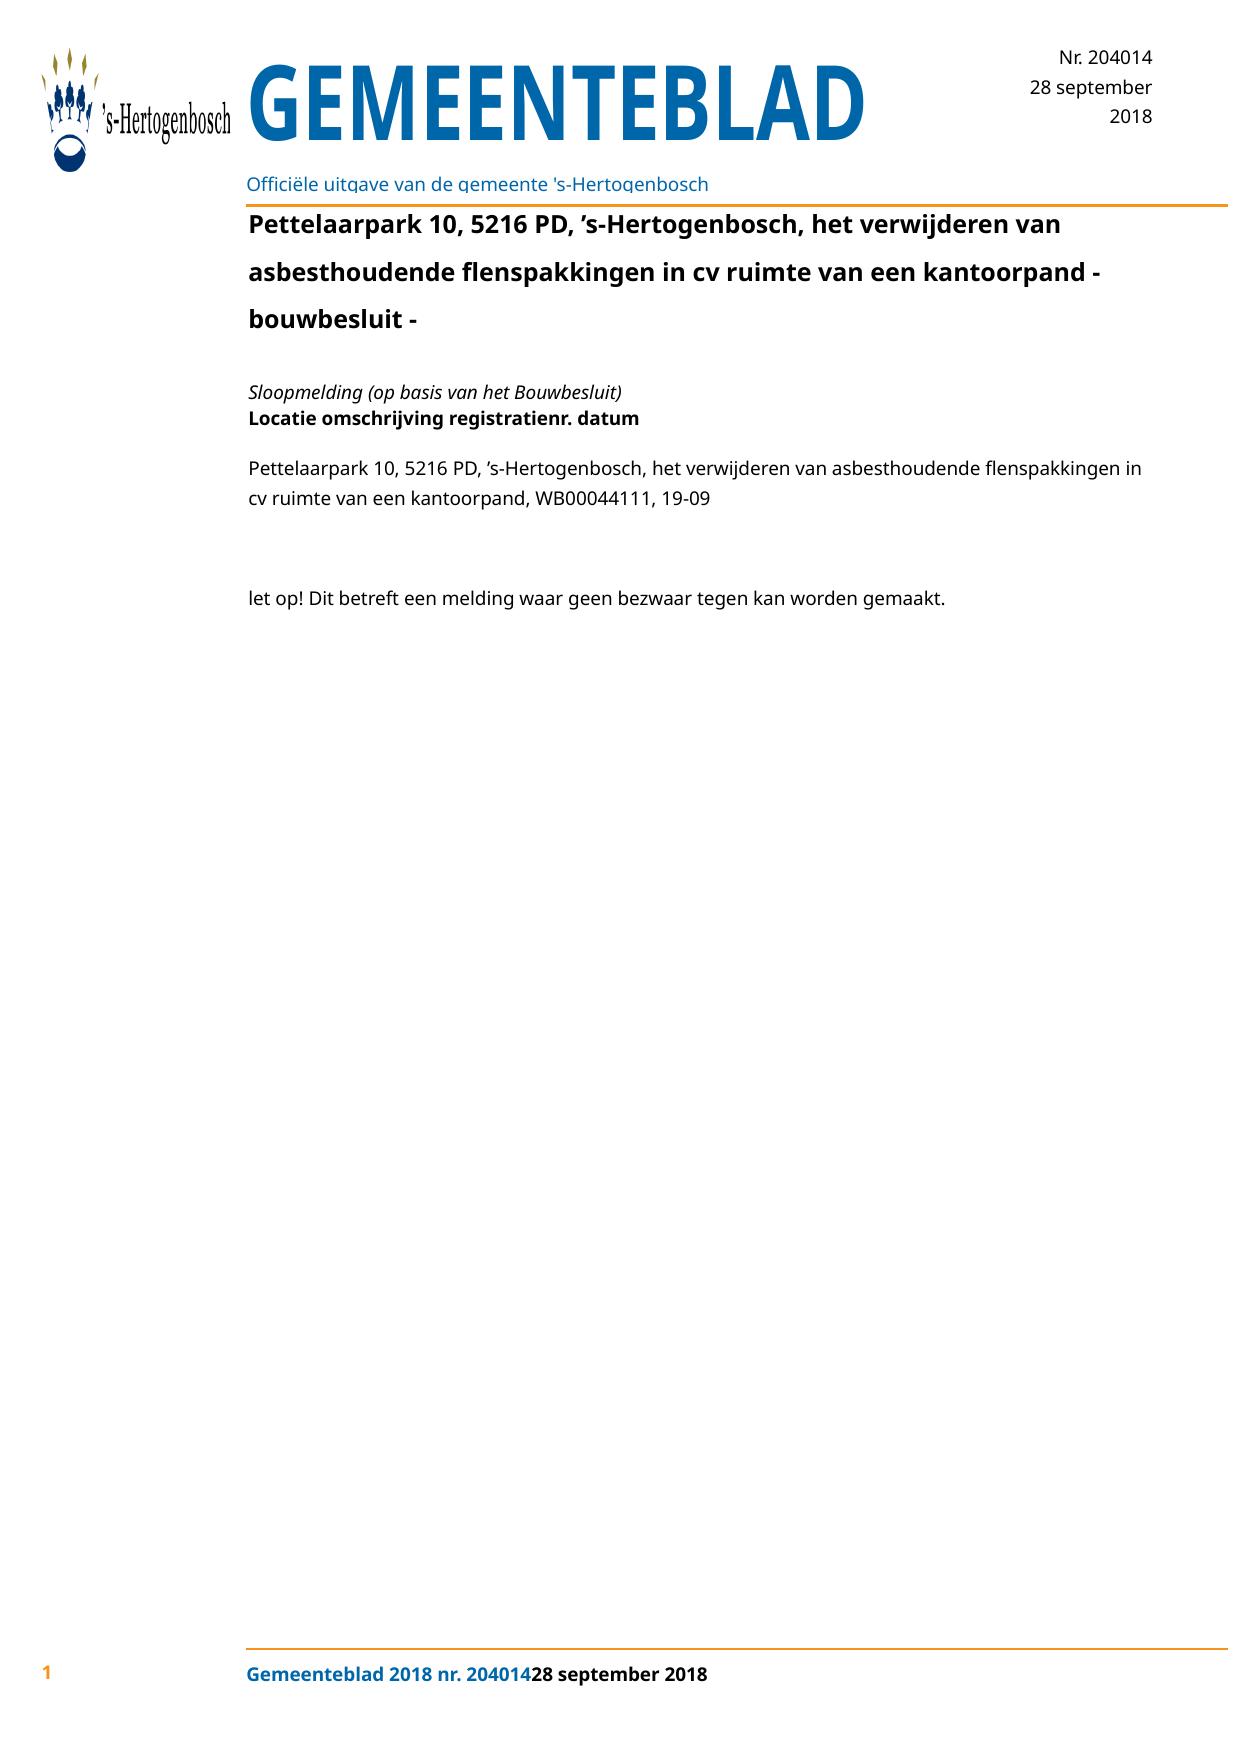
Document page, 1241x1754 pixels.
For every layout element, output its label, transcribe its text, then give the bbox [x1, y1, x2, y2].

text let op! Dit betreft een melding waar geen bezwaar tegen kan worden gemaakt. [248, 586, 1152, 611]
text Pettelaarpark 10, 5216 PD, ’s-Hertogenbosch, het verwijderen van asbesthoudende flenspakkingen in cv ruimte van een kantoorpand - bouwbesluit - [248, 207, 1152, 336]
picture [41, 47, 231, 172]
text Sloopmelding (op basis van het Bouwbesluit) [248, 379, 1152, 405]
text Pettelaarpark 10, 5216 PD, ’s-Hertogenbosch, het verwijderen van asbesthoudende flenspakkingen in cv ruimte van een kantoorpand, WB00044111, 19-09 [248, 455, 1152, 511]
text Locatie omschrijving registratienr. datum [248, 405, 1152, 431]
